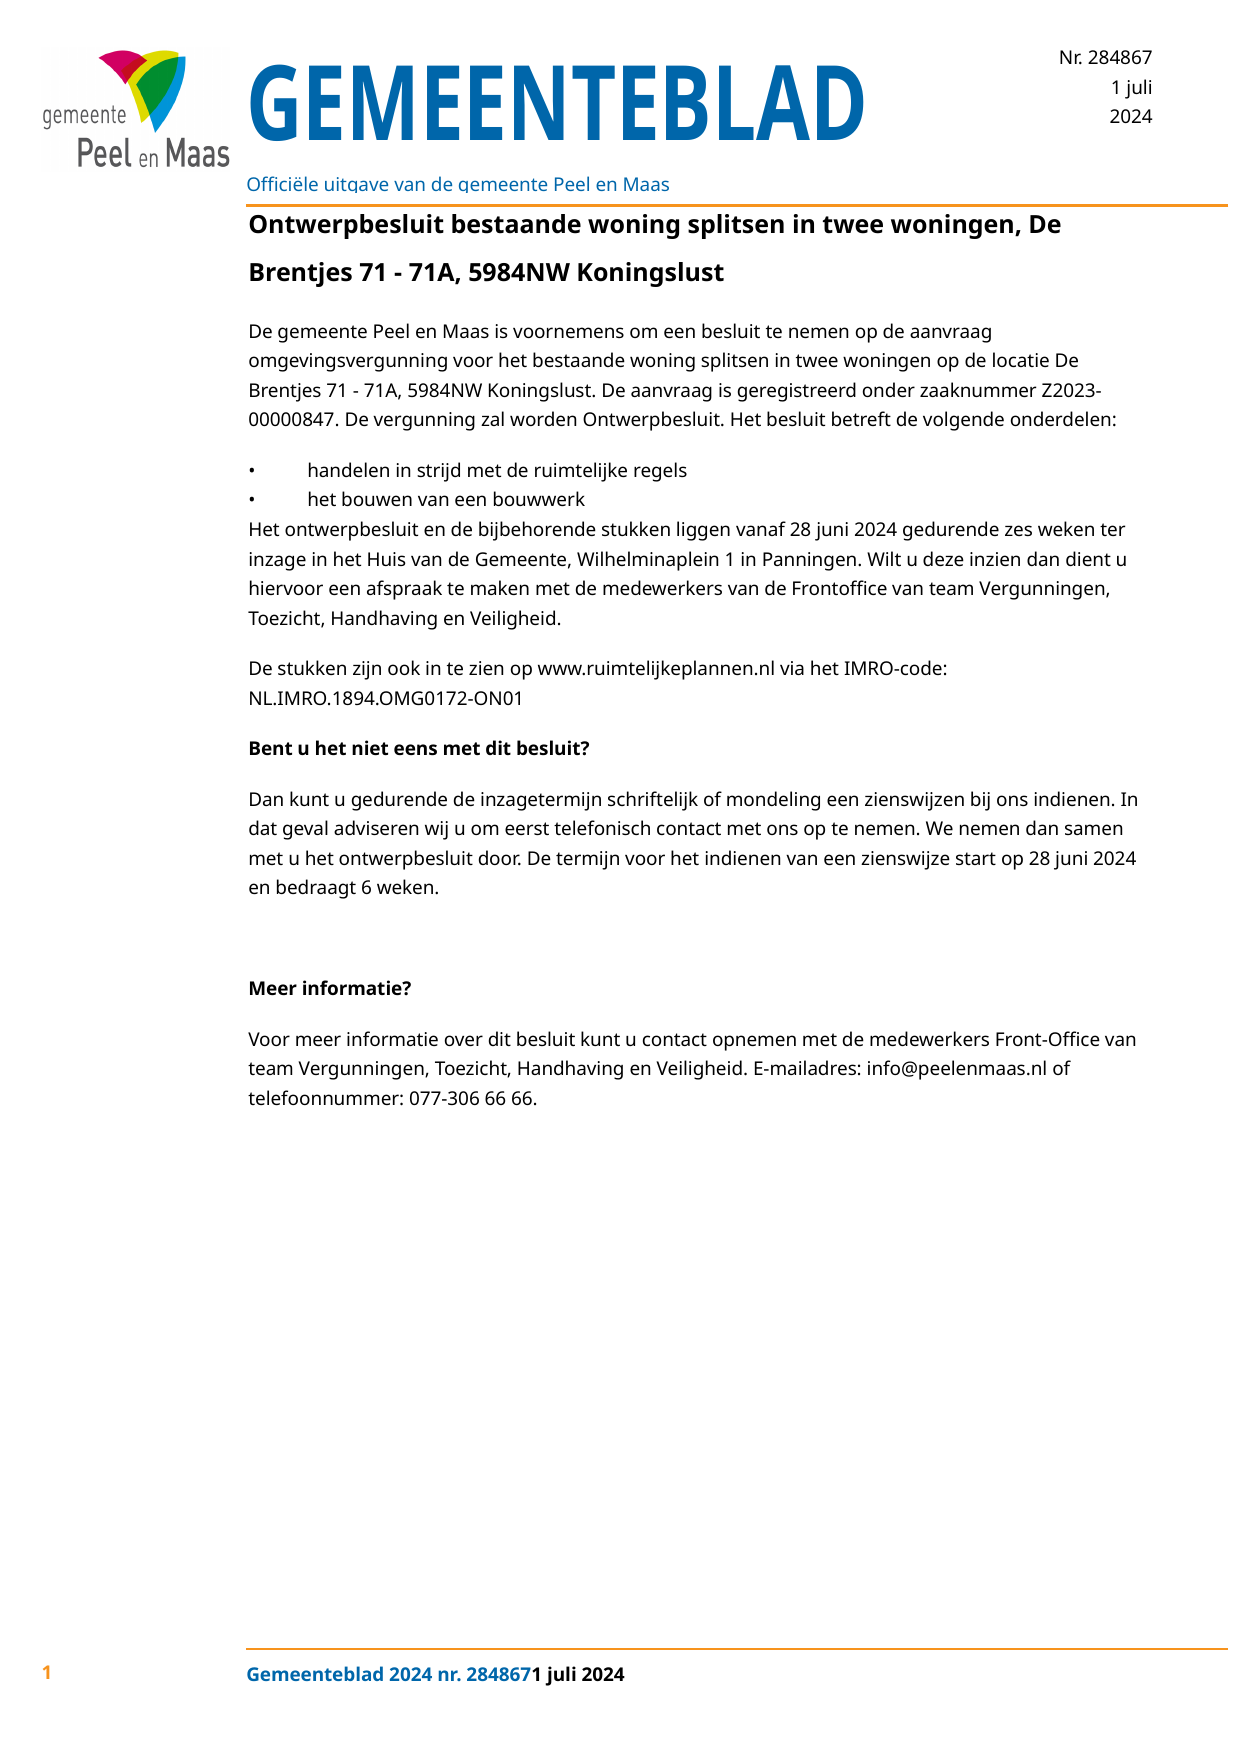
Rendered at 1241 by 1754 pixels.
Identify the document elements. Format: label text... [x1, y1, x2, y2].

text De stukken zijn ook in te zien op www.ruimtelijkeplannen.nl via het IMRO-code: NL.IMRO.1894.OMG0172-ON01 [248, 655, 1152, 711]
list het bouwen van een bouwwerk [248, 487, 1152, 512]
text Voor meer informatie over dit besluit kunt u contact opnemen met de medewerkers Front-Office van team Vergunningen, Toezicht, Handhaving en Veiligheid. E-mailadres: info@peelenmaas.nl of telefoonnummer: 077-306 66 66. [248, 1026, 1152, 1111]
picture [41, 47, 231, 172]
text De gemeente Peel en Maas is voornemens om een besluit te nemen op de aanvraag omgevingsvergunning voor het bestaande woning splitsen in twee woningen op de locatie De Brentjes 71 - 71A, 5984NW Koningslust. De aanvraag is geregistreerd onder zaaknummer Z2023-00000847. De vergunning zal worden Ontwerpbesluit. Het besluit betreft de volgende onderdelen: [248, 318, 1152, 432]
text Ontwerpbesluit bestaande woning splitsen in twee woningen, De Brentjes 71 - 71A, 5984NW Koningslust [248, 207, 1152, 288]
list handelen in strijd met de ruimtelijke regels [248, 457, 1152, 483]
text Bent u het niet eens met dit besluit? [248, 735, 1152, 761]
text Meer informatie? [248, 975, 1152, 1001]
text Het ontwerpbesluit en de bijbehorende stukken liggen vanaf 28 juni 2024 gedurende zes weken ter inzage in het Huis van de Gemeente, Wilhelminaplein 1 in Panningen. Wilt u deze inzien dan dient u hiervoor een afspraak te maken met de medewerkers van de Frontoffice van team Vergunningen, Toezicht, Handhaving en Veiligheid. [248, 516, 1152, 631]
text Dan kunt u gedurende de inzagetermijn schriftelijk of mondeling een zienswijzen bij ons indienen. In dat geval adviseren wij u om eerst telefonisch contact met ons op te nemen. We nemen dan samen met u het ontwerpbesluit door. De termijn voor het indienen van een zienswijze start op 28 juni 2024 en bedraagt 6 weken. [248, 786, 1152, 900]
